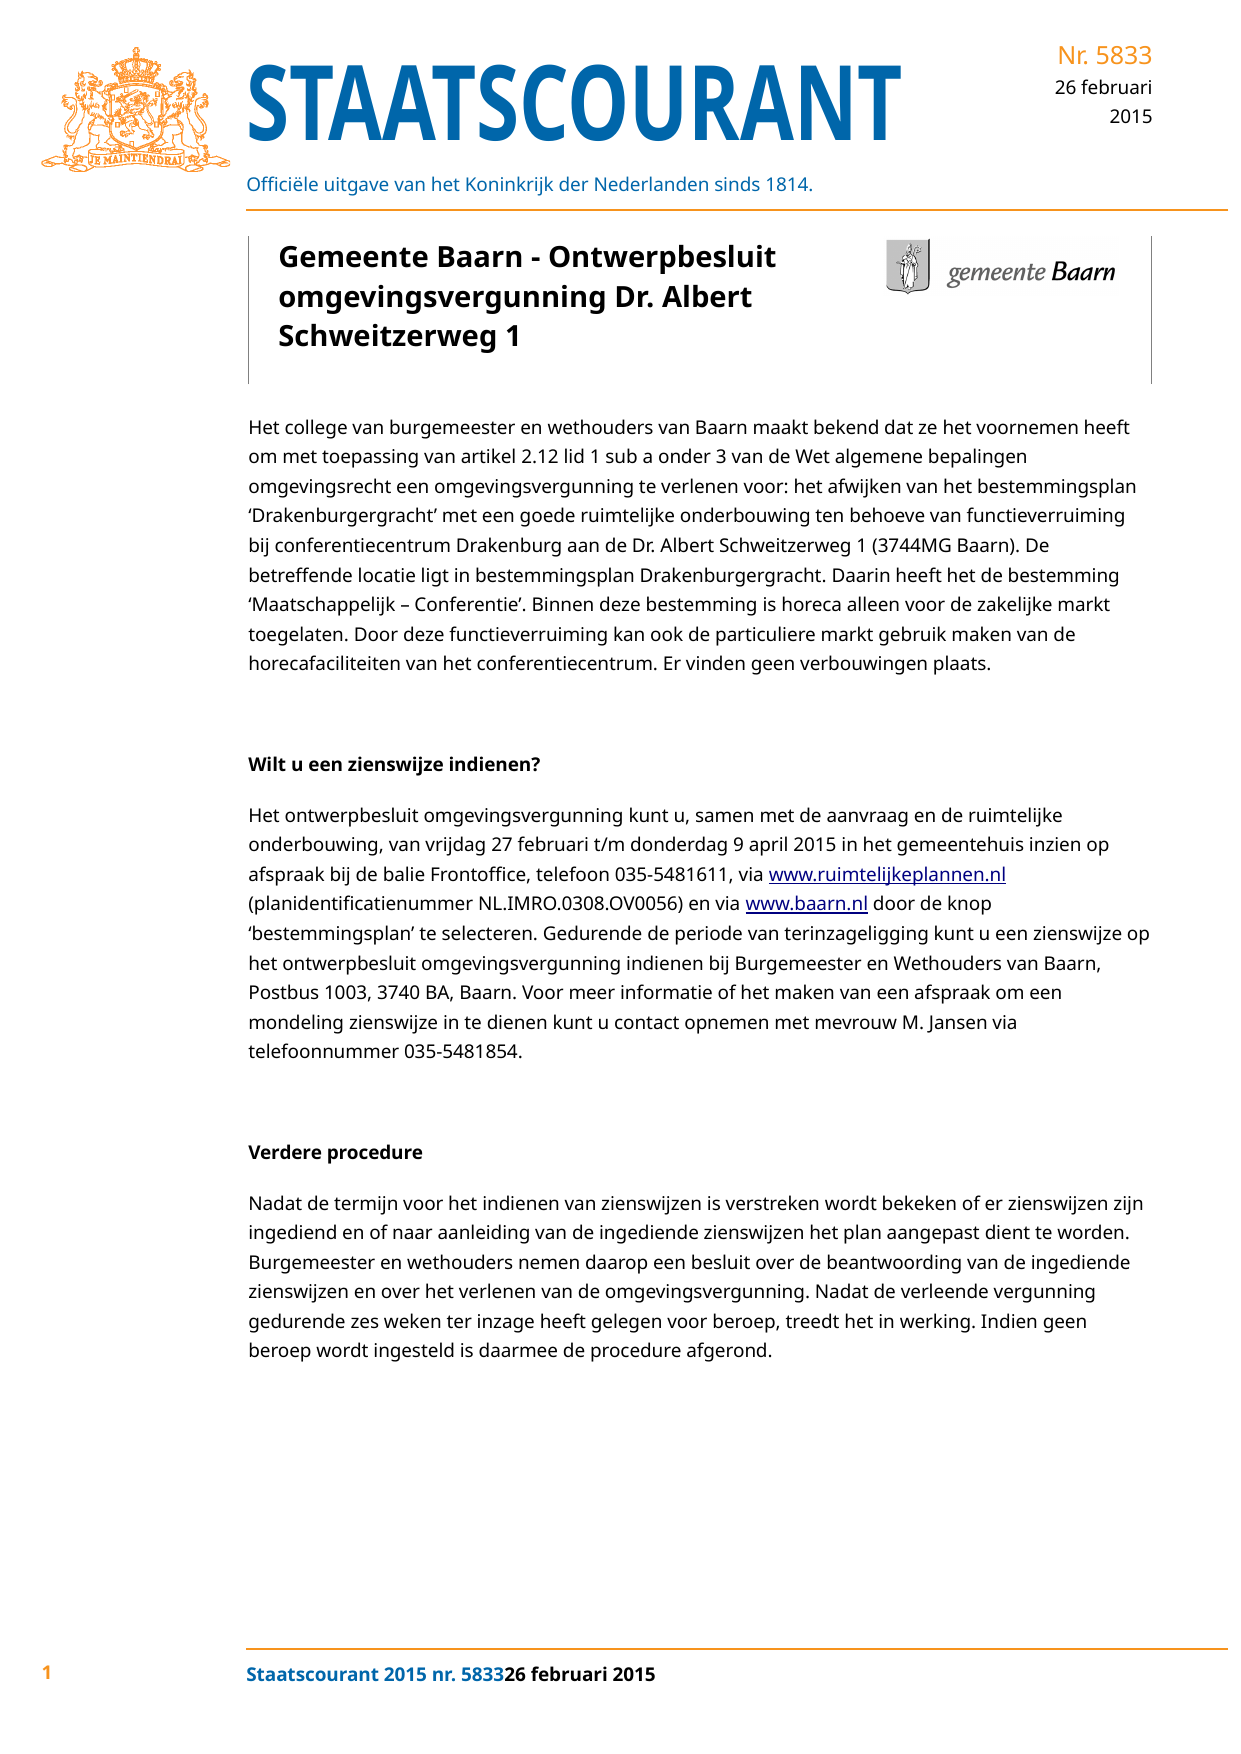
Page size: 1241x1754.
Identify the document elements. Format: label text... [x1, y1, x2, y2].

text Het ontwerpbesluit omgevingsvergunning kunt u, samen met de aanvraag en de ruimtelijke onderbouwing, van vrijdag 27 februari t/m donderdag 9 april 2015 in het gemeentehuis inzien op afspraak bij de balie Frontoffice, telefoon 035-5481611, via www.ruimtelijkeplannen.nl (planidentificatienummer NL.IMRO.0308.OV0056) en via www.baarn.nl door de knop ‘bestemmingsplan’ te selecteren. Gedurende de periode van terinzageligging kunt u een zienswijze op het ontwerpbesluit omgevingsvergunning indienen bij Burgemeester en Wethouders van Baarn, Postbus 1003, 3740 BA, Baarn. Voor meer informatie of het maken van een afspraak om een mondeling zienswijze in te dienen kunt u contact opnemen met mevrouw M. Jansen via telefoonnummer 035-5481854. [248, 802, 1152, 1064]
picture [41, 47, 231, 172]
text Verdere procedure [248, 1139, 1152, 1165]
table_header Gemeente Baarn - Ontwerpbesluit omgevingsvergunning Dr. Albert Schweitzerweg 1 [249, 236, 850, 384]
text Het college van burgemeester en wethouders van Baarn maakt bekend dat ze het voornemen heeft om met toepassing van artikel 2.12 lid 1 sub a onder 3 van de Wet algemene bepalingen omgevingsrecht een omgevingsvergunning te verlenen voor: het afwijken van het bestemmingsplan ‘Drakenburgergracht’ met een goede ruimtelijke onderbouwing ten behoeve van functieverruiming bij conferentiecentrum Drakenburg aan de Dr. Albert Schweitzerweg 1 (3744MG Baarn). De betreffende locatie ligt in bestemmingsplan Drakenburgergracht. Daarin heeft het de bestemming ‘Maatschappelijk – Conferentie’. Binnen deze bestemming is horeca alleen voor de zakelijke markt toegelaten. Door deze functieverruiming kan ook de particuliere markt gebruik maken van de horecafaciliteiten van het conferentiecentrum. Er vinden geen verbouwingen plaats. [248, 414, 1152, 676]
table_header [850, 236, 1151, 384]
picture [882, 236, 1119, 296]
text Wilt u een zienswijze indienen? [248, 751, 1152, 777]
text Nadat de termijn voor het indienen van zienswijzen is verstreken wordt bekeken of er zienswijzen zijn ingediend en of naar aanleiding van de ingediende zienswijzen het plan aangepast dient te worden. Burgemeester en wethouders nemen daarop een besluit over de beantwoording van de ingediende zienswijzen en over het verlenen van de omgevingsvergunning. Nadat de verleende vergunning gedurende zes weken ter inzage heeft gelegen voor beroep, treedt het in werking. Indien geen beroep wordt ingesteld is daarmee de procedure afgerond. [248, 1190, 1152, 1363]
